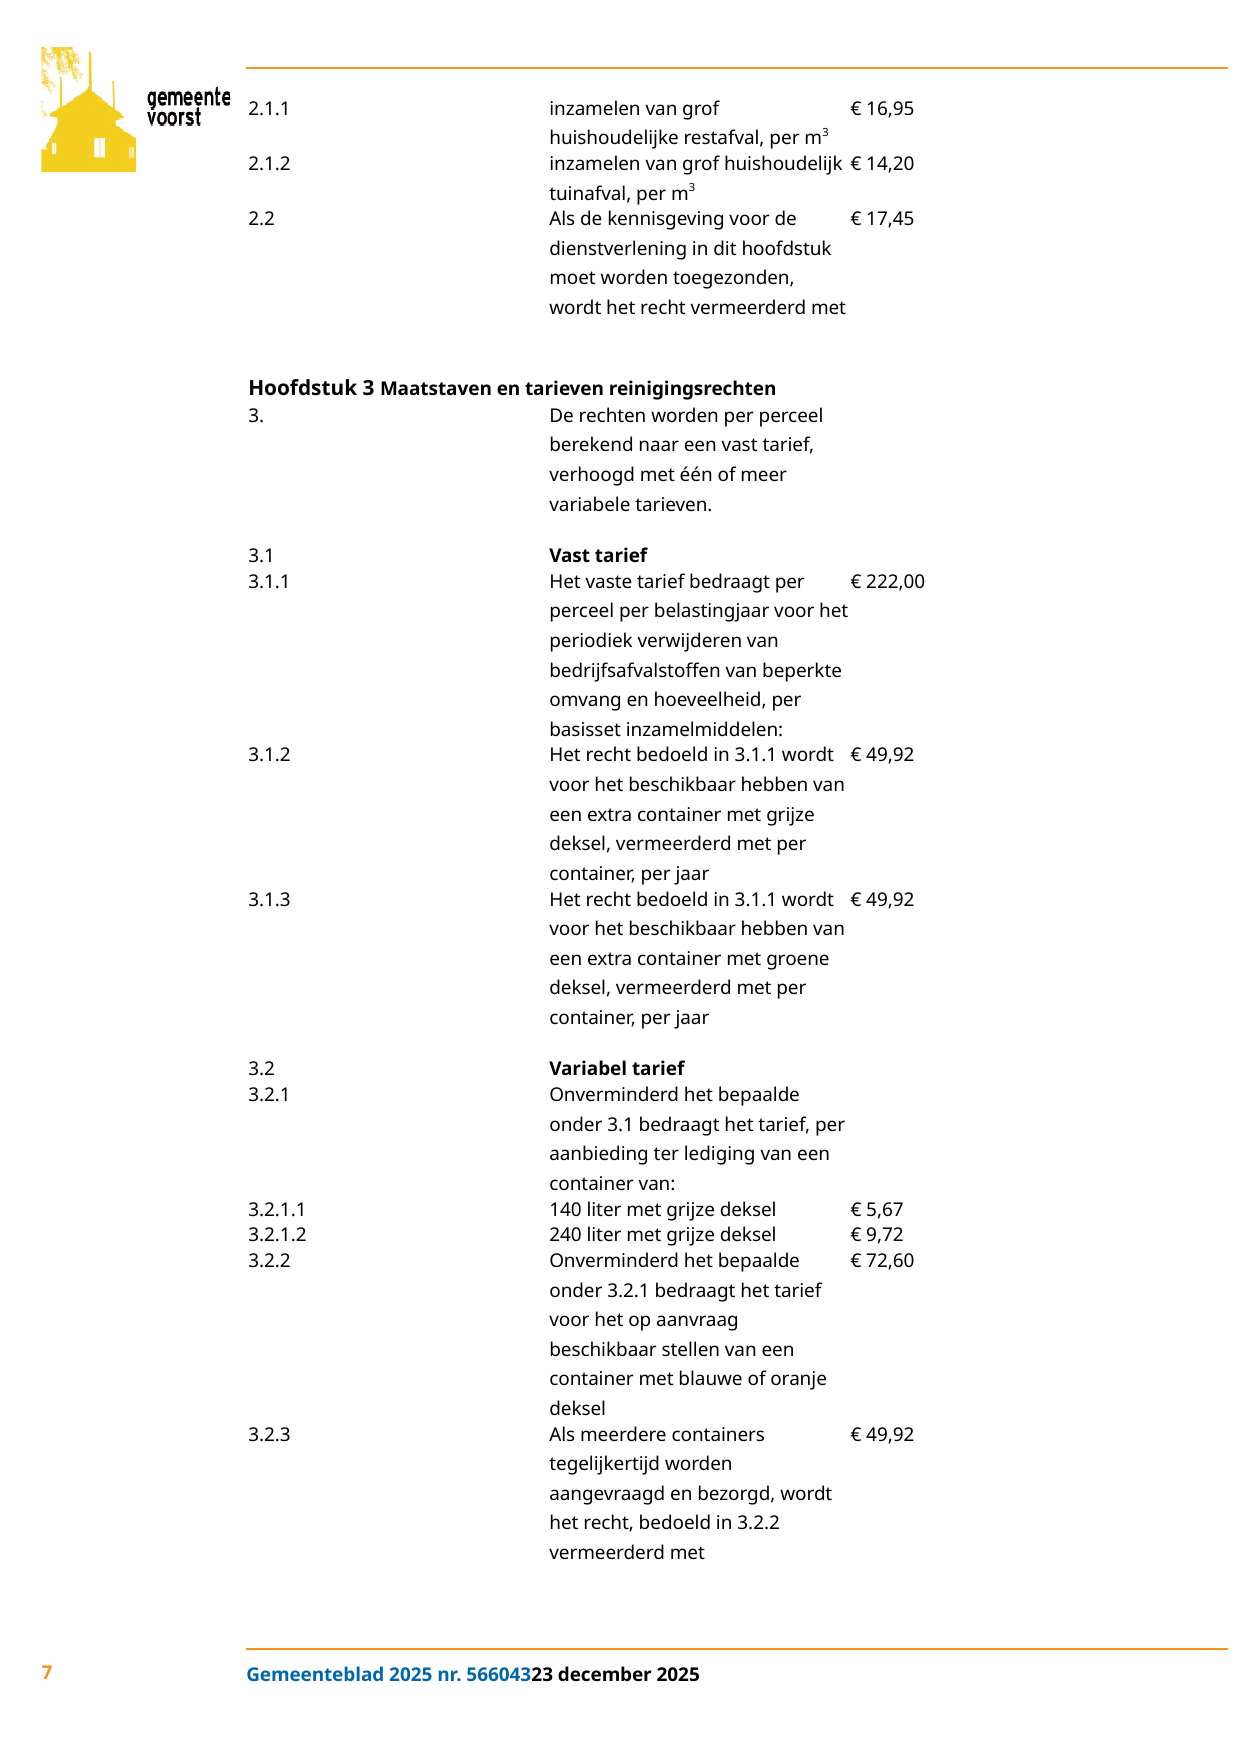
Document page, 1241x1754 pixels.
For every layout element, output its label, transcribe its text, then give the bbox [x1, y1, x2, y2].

table_cell 3.1 [248, 542, 549, 568]
table_cell [549, 517, 850, 542]
table_cell [850, 1030, 1152, 1056]
table_cell 3.2.2 [248, 1247, 549, 1421]
table_header De rechten worden per perceel berekend naar een vast tarief, verhoogd met één of meer variabele tarieven. [549, 402, 850, 517]
table_cell 140 liter met grijze deksel [549, 1196, 850, 1221]
table_cell Onverminderd het bepaalde onder 3.1 bedraagt het tarief, per aanbieding ter lediging van een container van: [549, 1081, 850, 1196]
table_cell [248, 1030, 549, 1056]
table_cell Vast tarief [549, 542, 850, 568]
table_header € 222,00 [850, 568, 1152, 742]
table_cell Als de kennisgeving voor de dienstverlening in dit hoofdstuk moet worden toegezonden, wordt het recht vermeerderd met [549, 205, 850, 320]
table_cell [850, 1056, 1152, 1081]
table_cell inzamelen van grof huishoudelijk tuinafval, per m3 [549, 150, 850, 205]
table_cell 3.2.1 [248, 1081, 549, 1196]
table_cell 3.2.3 [248, 1421, 549, 1565]
table_cell € 17,45 [850, 205, 1152, 320]
table_cell Variabel tarief [549, 1056, 850, 1081]
table_cell 3.2.1.1 [248, 1196, 549, 1221]
table_cell [850, 1081, 1152, 1196]
table_cell € 49,92 [850, 742, 1152, 886]
table_cell [549, 1030, 850, 1056]
table_cell 2.1.1 [248, 95, 549, 150]
table_cell Het recht bedoeld in 3.1.1 wordt voor het beschikbaar hebben van een extra container met grijze deksel, vermeerderd met per container, per jaar [549, 742, 850, 886]
table_header 3.1.1 [248, 568, 549, 742]
table_cell [248, 517, 549, 542]
table_cell Als meerdere containers tegelijkertijd worden aangevraagd en bezorgd, wordt het recht, bedoeld in 3.2.2 vermeerderd met [549, 1421, 850, 1565]
table_cell [850, 542, 1152, 568]
table_cell [549, 1565, 850, 1591]
table_cell € 16,95 [850, 95, 1152, 150]
table_cell € 49,92 [850, 886, 1152, 1030]
table_cell € 5,67 [850, 1196, 1152, 1221]
table_header [850, 402, 1152, 517]
table_cell 2.1.2 [248, 150, 549, 205]
table_cell 240 liter met grijze deksel [549, 1221, 850, 1247]
table_cell inzamelen van grof huishoudelijke restafval, per m3 [549, 95, 850, 150]
table_cell € 14,20 [850, 150, 1152, 205]
table_cell [248, 1565, 549, 1591]
text Hoofdstuk 3 Maatstaven en tarieven reinigingsrechten [248, 373, 1152, 402]
table_header 3. [248, 402, 549, 517]
table_header Het vaste tarief bedraagt per perceel per belastingjaar voor het periodiek verwijderen van bedrijfsafvalstoffen van beperkte omvang en hoeveelheid, per basisset inzamelmiddelen: [549, 568, 850, 742]
table_cell 3.1.3 [248, 886, 549, 1030]
table_cell Onverminderd het bepaalde onder 3.2.1 bedraagt het tarief voor het op aanvraag beschikbaar stellen van een container met blauwe of oranje deksel [549, 1247, 850, 1421]
table_cell 3.1.2 [248, 742, 549, 886]
table_cell 2.2 [248, 205, 549, 320]
table_cell 3.2.1.2 [248, 1221, 549, 1247]
table_cell 3.2 [248, 1056, 549, 1081]
table_cell [850, 1565, 1152, 1591]
table_cell Het recht bedoeld in 3.1.1 wordt voor het beschikbaar hebben van een extra container met groene deksel, vermeerderd met per container, per jaar [549, 886, 850, 1030]
table_cell € 9,72 [850, 1221, 1152, 1247]
picture [41, 47, 231, 172]
table_cell [850, 517, 1152, 542]
table_cell € 49,92 [850, 1421, 1152, 1565]
table_cell € 72,60 [850, 1247, 1152, 1421]
